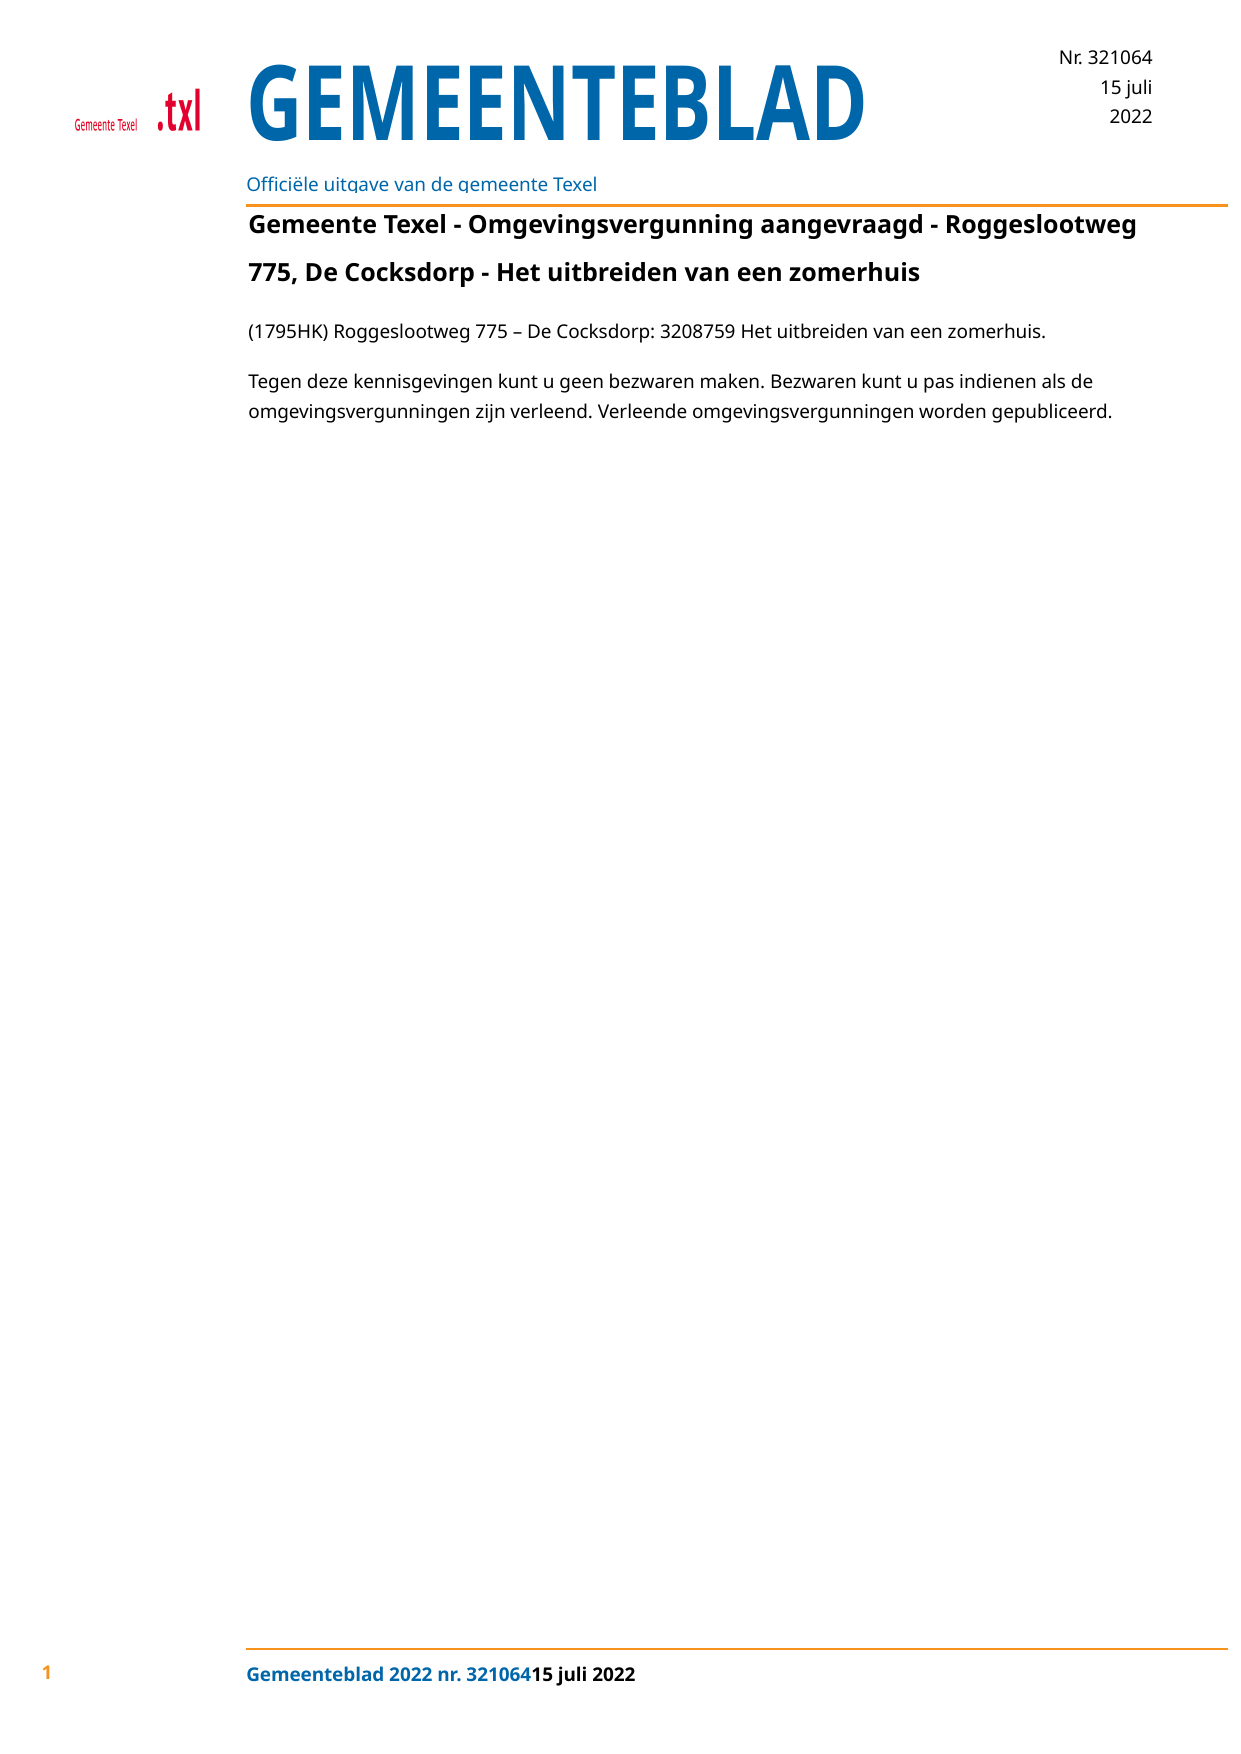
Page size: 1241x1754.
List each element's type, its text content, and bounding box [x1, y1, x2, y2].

text Tegen deze kennisgevingen kunt u geen bezwaren maken. Bezwaren kunt u pas indienen als de omgevingsvergunningen zijn verleend. Verleende omgevingsvergunningen worden gepubliceerd. [248, 368, 1152, 424]
text (1795HK) Roggeslootweg 775 – De Cocksdorp: 3208759 Het uitbreiden van een zomerhuis. [248, 318, 1152, 344]
text Gemeente Texel - Omgevingsvergunning aangevraagd - Roggeslootweg 775, De Cocksdorp - Het uitbreiden van een zomerhuis [248, 207, 1152, 288]
picture [41, 47, 231, 172]
